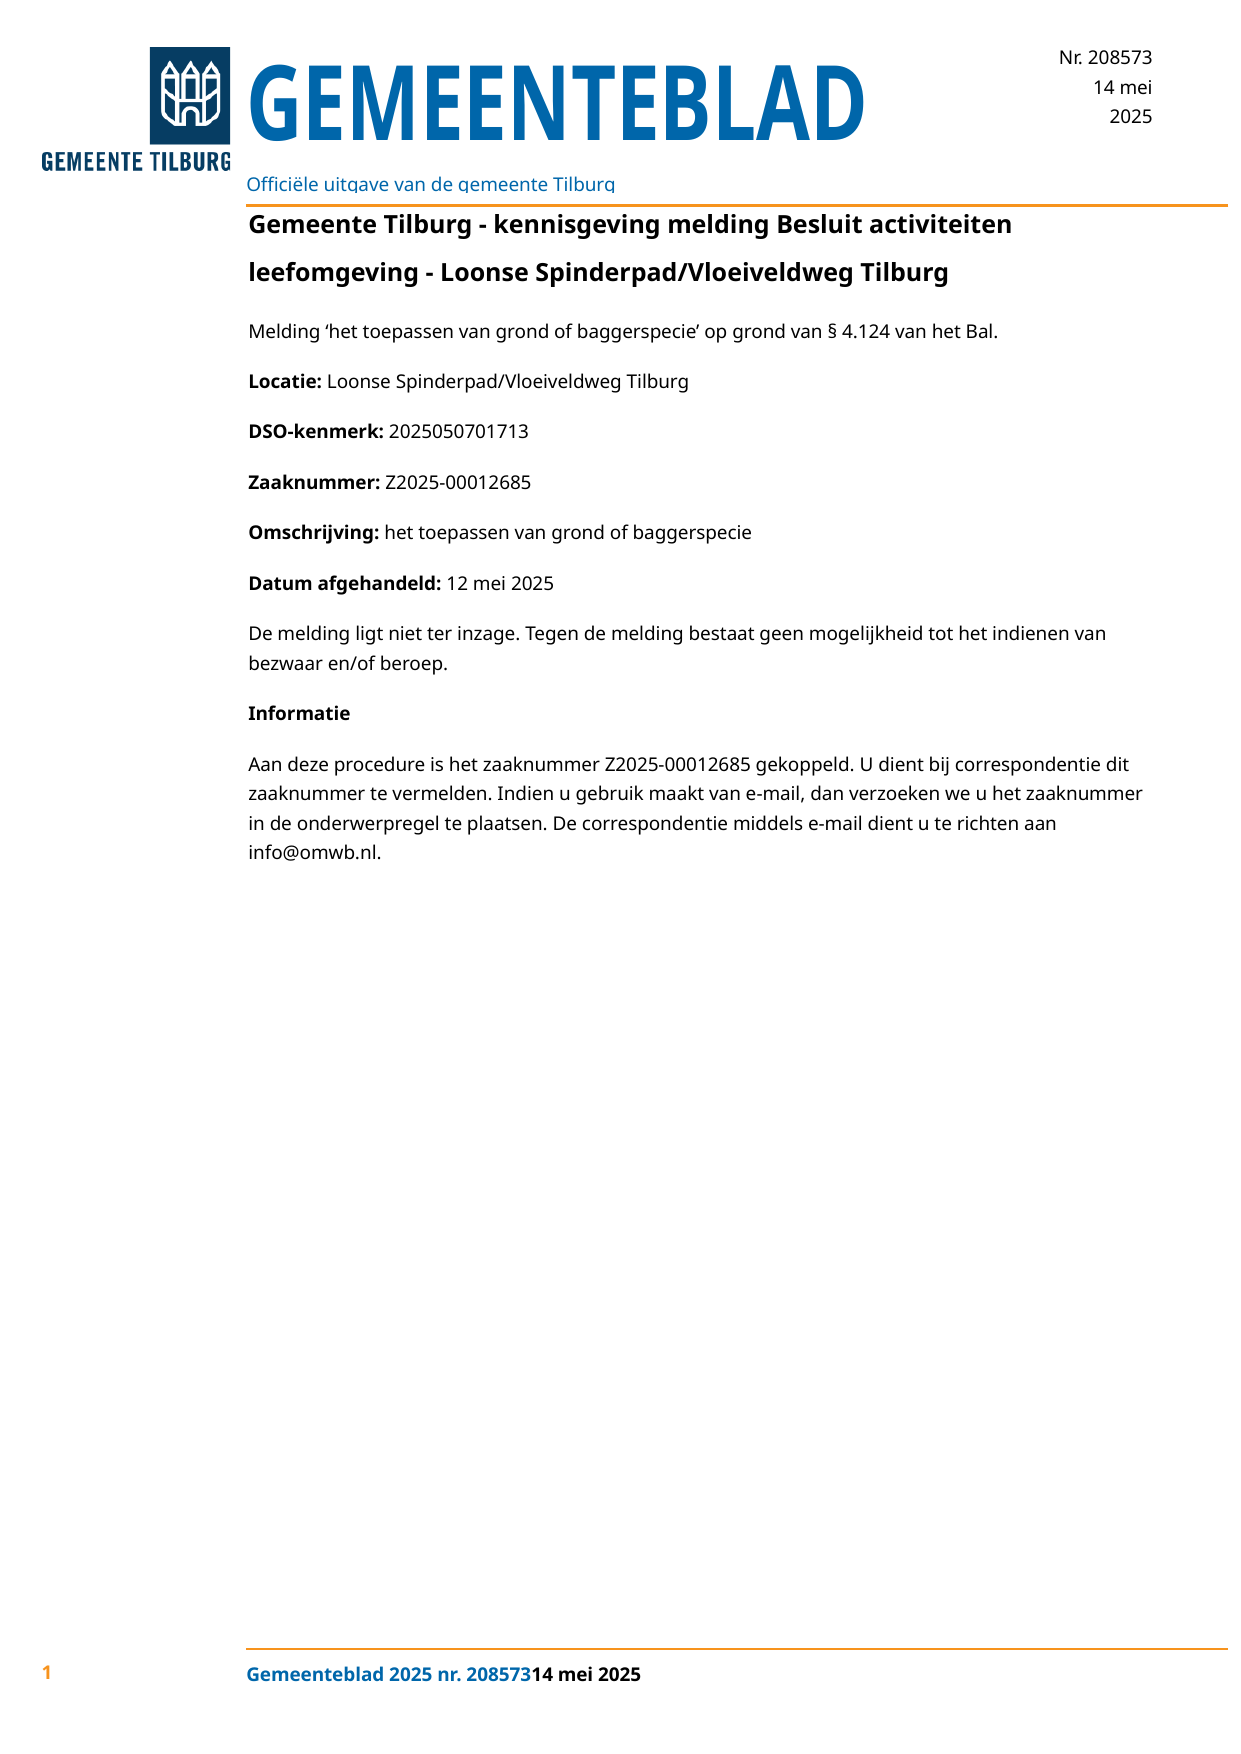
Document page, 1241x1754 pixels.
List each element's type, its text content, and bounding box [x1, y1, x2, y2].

text Omschrijving: het toepassen van grond of baggerspecie [248, 519, 1152, 545]
text Datum afgehandeld: 12 mei 2025 [248, 570, 1152, 596]
text Gemeente Tilburg - kennisgeving melding Besluit activiteiten leefomgeving - Loonse Spinderpad/Vloeiveldweg Tilburg [248, 207, 1152, 288]
text Informatie [248, 700, 1152, 726]
text De melding ligt niet ter inzage. Tegen de melding bestaat geen mogelijkheid tot het indienen van bezwaar en/of beroep. [248, 620, 1152, 676]
text Locatie: Loonse Spinderpad/Vloeiveldweg Tilburg [248, 368, 1152, 394]
text Aan deze procedure is het zaaknummer Z2025-00012685 gekoppeld. U dient bij correspondentie dit zaaknummer te vermelden. Indien u gebruik maakt van e-mail, dan verzoeken we u het zaaknummer in de onderwerpregel te plaatsen. De correspondentie middels e-mail dient u te richten aan info@omwb.nl. [248, 751, 1152, 865]
text Melding ‘het toepassen van grond of baggerspecie’ op grond van § 4.124 van het Bal. [248, 318, 1152, 344]
text Zaaknummer: Z2025-00012685 [248, 469, 1152, 495]
text DSO-kenmerk: 2025050701713 [248, 419, 1152, 444]
picture [41, 47, 231, 172]
